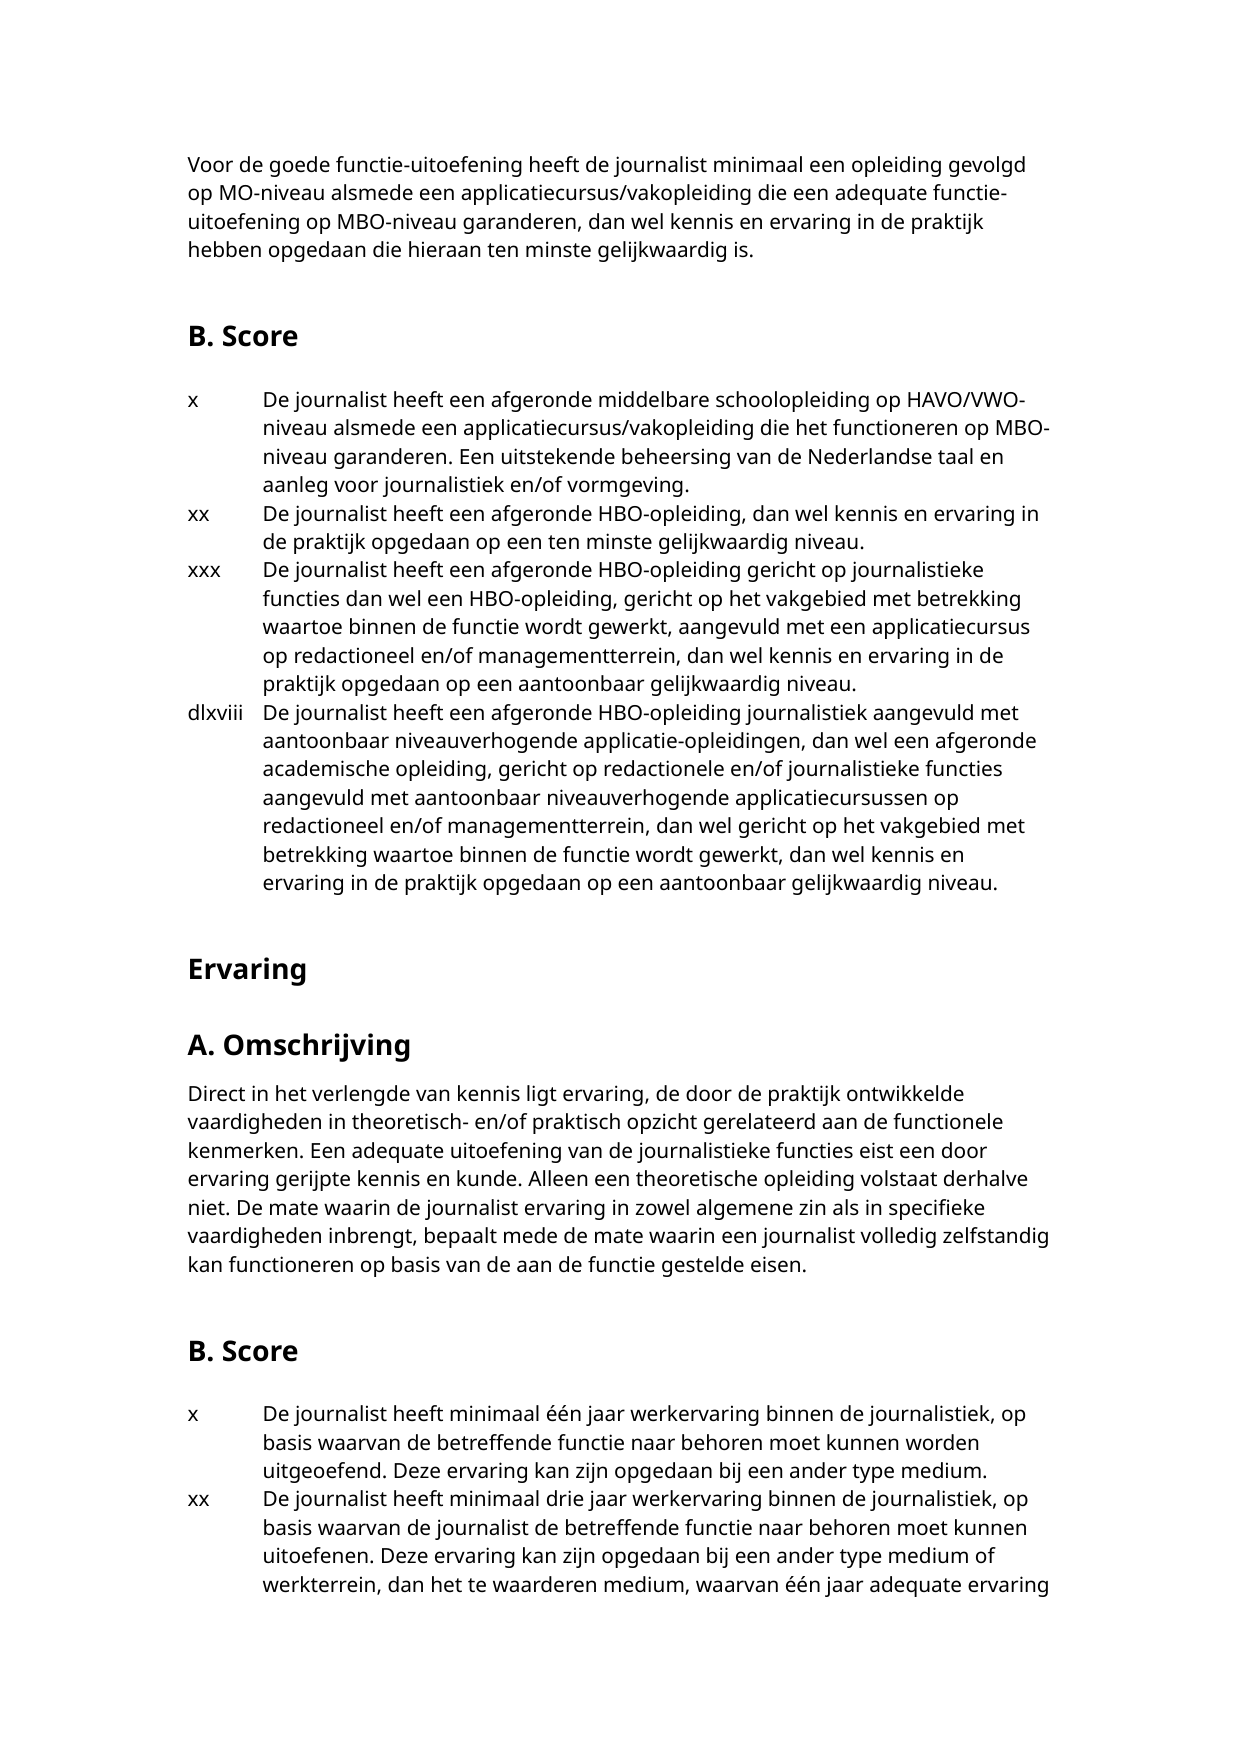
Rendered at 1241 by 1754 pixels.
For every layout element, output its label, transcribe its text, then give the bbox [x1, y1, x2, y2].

subtitle A. Omschrijving [187, 1025, 1053, 1064]
subtitle Ervaring [187, 949, 1053, 988]
list De journalist heeft minimaal drie jaar werkervaring binnen de journalistiek, op basis waarvan de journalist de betreffende functie naar behoren moet kunnen uitoefenen. Deze ervaring kan zijn opgedaan bij een ander type medium of werkterrein, dan het te waarderen medium, waarvan één jaar adequate ervaring [187, 1484, 1053, 1598]
subtitle B. Score [187, 1331, 1053, 1369]
subtitle B. Score [187, 316, 1053, 355]
text Direct in het verlengde van kennis ligt ervaring, de door de praktijk ontwikkelde vaardigheden in theoretisch- en/of praktisch opzicht gerelateerd aan de functionele kenmerken. Een adequate uitoefening van de journalistieke functies eist een door ervaring gerijpte kennis en kunde. Alleen een theoretische opleiding volstaat derhalve niet. De mate waarin de journalist ervaring in zowel algemene zin als in specifieke vaardigheden inbrengt, bepaalt mede de mate waarin een journalist volledig zelfstandig kan functioneren op basis van de aan de functie gestelde eisen. [187, 1079, 1053, 1278]
list De journalist heeft een afgeronde HBO-opleiding journalistiek aangevuld met aantoonbaar niveauverhogende applicatie-opleidingen, dan wel een afgeronde academische opleiding, gericht op redactionele en/of journalistieke functies aangevuld met aantoonbaar niveauverhogende applicatiecursussen op redactioneel en/of managementterrein, dan wel gericht op het vakgebied met betrekking waartoe binnen de functie wordt gewerkt, dan wel kennis en ervaring in de praktijk opgedaan op een aantoonbaar gelijkwaardig niveau. [187, 698, 1053, 897]
list De journalist heeft minimaal één jaar werkervaring binnen de journalistiek, op basis waarvan de betreffende functie naar behoren moet kunnen worden uitgeoefend. Deze ervaring kan zijn opgedaan bij een ander type medium. [187, 1399, 1053, 1484]
text Voor de goede functie-uitoefening heeft de journalist minimaal een opleiding gevolgd op MO-niveau alsmede een applicatiecursus/vakopleiding die een adequate functie-uitoefening op MBO-niveau garanderen, dan wel kennis en ervaring in de praktijk hebben opgedaan die hieraan ten minste gelijkwaardig is. [187, 150, 1053, 264]
list De journalist heeft een afgeronde HBO-opleiding gericht op journalistieke functies dan wel een HBO-opleiding, gericht op het vakgebied met betrekking waartoe binnen de functie wordt gewerkt, aangevuld met een applicatiecursus op redactioneel en/of managementterrein, dan wel kennis en ervaring in de praktijk opgedaan op een aantoonbaar gelijkwaardig niveau. [187, 556, 1053, 698]
list De journalist heeft een afgeronde HBO-opleiding, dan wel kennis en ervaring in de praktijk opgedaan op een ten minste gelijkwaardig niveau. [187, 499, 1053, 556]
list De journalist heeft een afgeronde middelbare schoolopleiding op HAVO/VWO-niveau alsmede een applicatiecursus/vakopleiding die het functioneren op MBO-niveau garanderen. Een uitstekende beheersing van de Nederlandse taal en aanleg voor journalistiek en/of vormgeving. [187, 385, 1053, 499]
